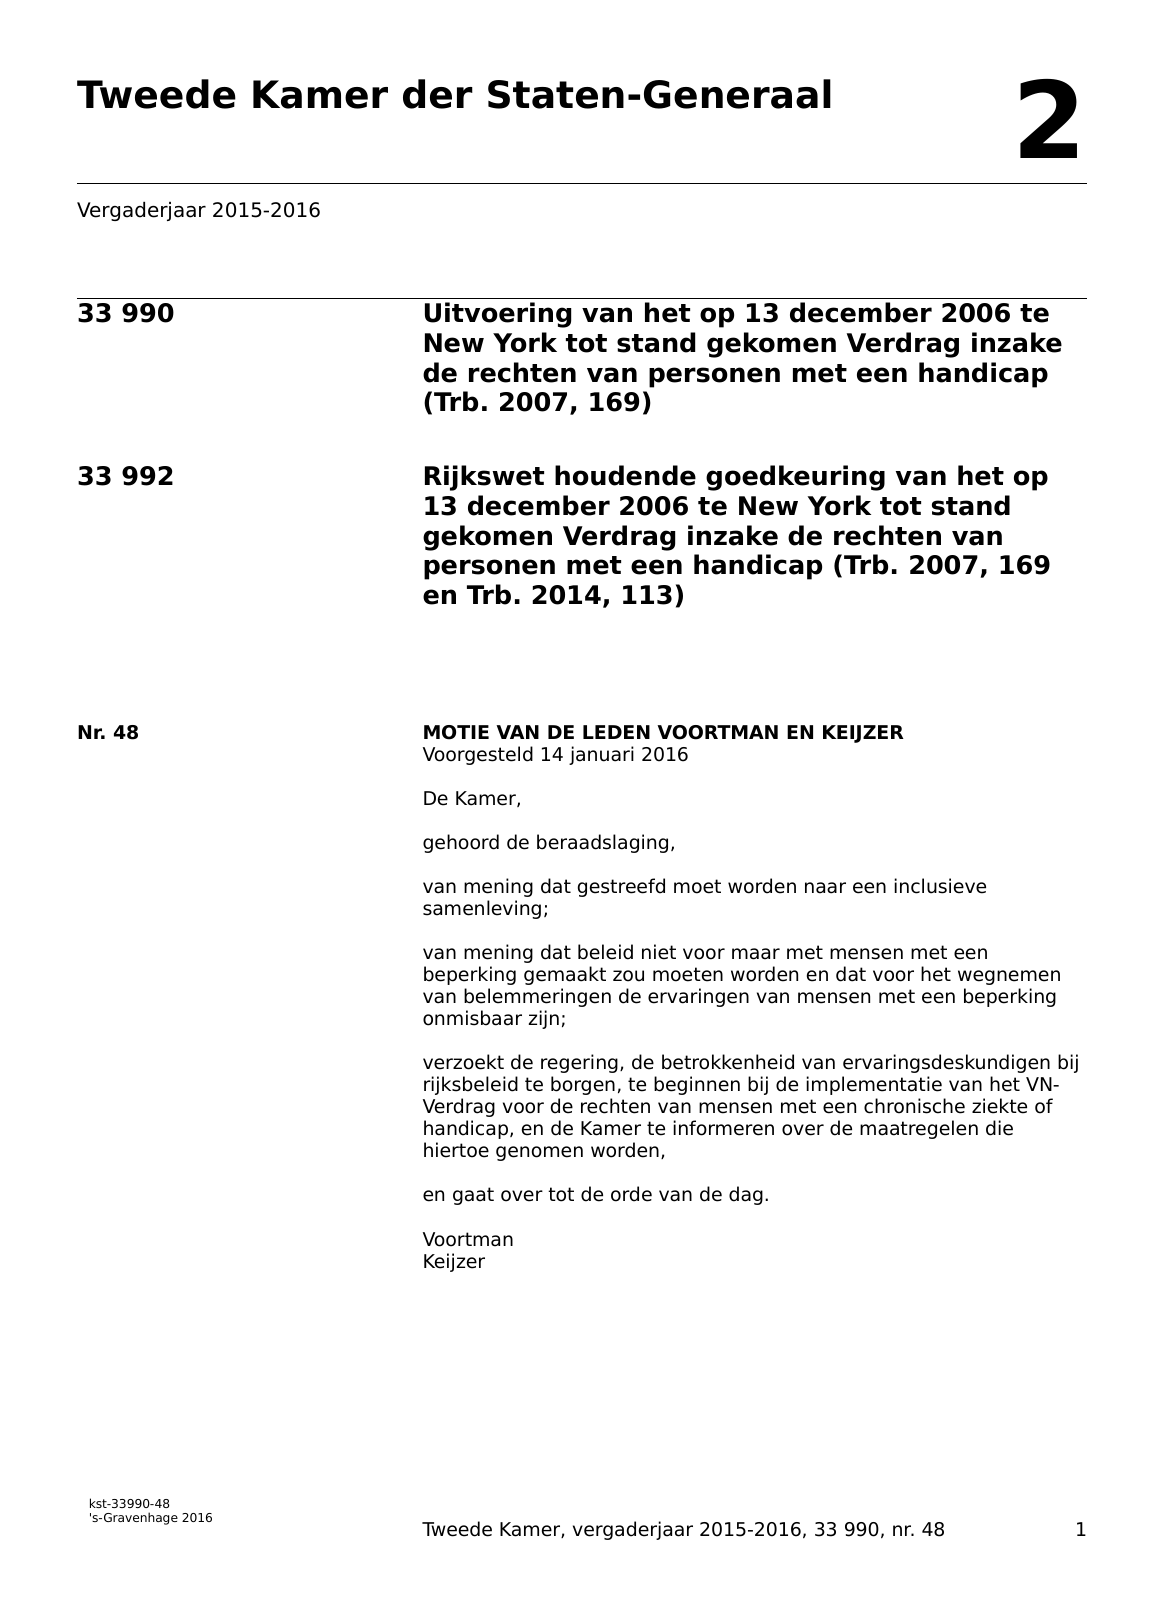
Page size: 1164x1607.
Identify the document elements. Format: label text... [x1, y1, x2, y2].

text gehoord de beraadslaging, [422, 832, 1087, 854]
text De Kamer, [422, 788, 1087, 810]
text van mening dat beleid niet voor maar met mensen met een beperking gemaakt zou moeten worden en dat voor het wegnemen van belemmeringen de ervaringen van mensen met een beperking onmisbaar zijn; [422, 942, 1087, 1030]
subtitle Nr. 48 MOTIE VAN DE LEDEN VOORTMAN EN KEIJZER [77, 722, 1087, 743]
text kst-33990-48 [88, 1497, 323, 1511]
table_cell Vergaderjaar 2015-2016 [77, 184, 1087, 298]
text en gaat over tot de orde van de dag. [422, 1184, 1087, 1206]
subtitle 33 990 Uitvoering van het op 13 december 2006 te New York tot stand gekomen Verdrag inzake de rechten van personen met een handicap (Trb. 2007, 169) [77, 299, 1087, 418]
table_header Tweede Kamer der Staten-Generaal [77, 59, 886, 183]
text Voorgesteld 14 januari 2016 [422, 743, 1087, 766]
text Voortman [422, 1228, 1087, 1251]
text Keijzer [422, 1251, 1087, 1272]
text verzoekt de regering, de betrokkenheid van ervaringsdeskundigen bij rijksbeleid te borgen, te beginnen bij de implementatie van het VN-Verdrag voor de rechten van mensen met een chronische ziekte of handicap, en de Kamer te informeren over de maatregelen die hiertoe genomen worden, [422, 1052, 1087, 1162]
table_header 2 [886, 59, 1087, 183]
text van mening dat gestreefd moet worden naar een inclusieve samenleving; [422, 876, 1087, 920]
text 's-Gravenhage 2016 [88, 1511, 323, 1525]
subtitle 33 992 Rijkswet houdende goedkeuring van het op 13 december 2006 te New York tot stand gekomen Verdrag inzake de rechten van personen met een handicap (Trb. 2007, 169 en Trb. 2014, 113) [77, 462, 1087, 611]
